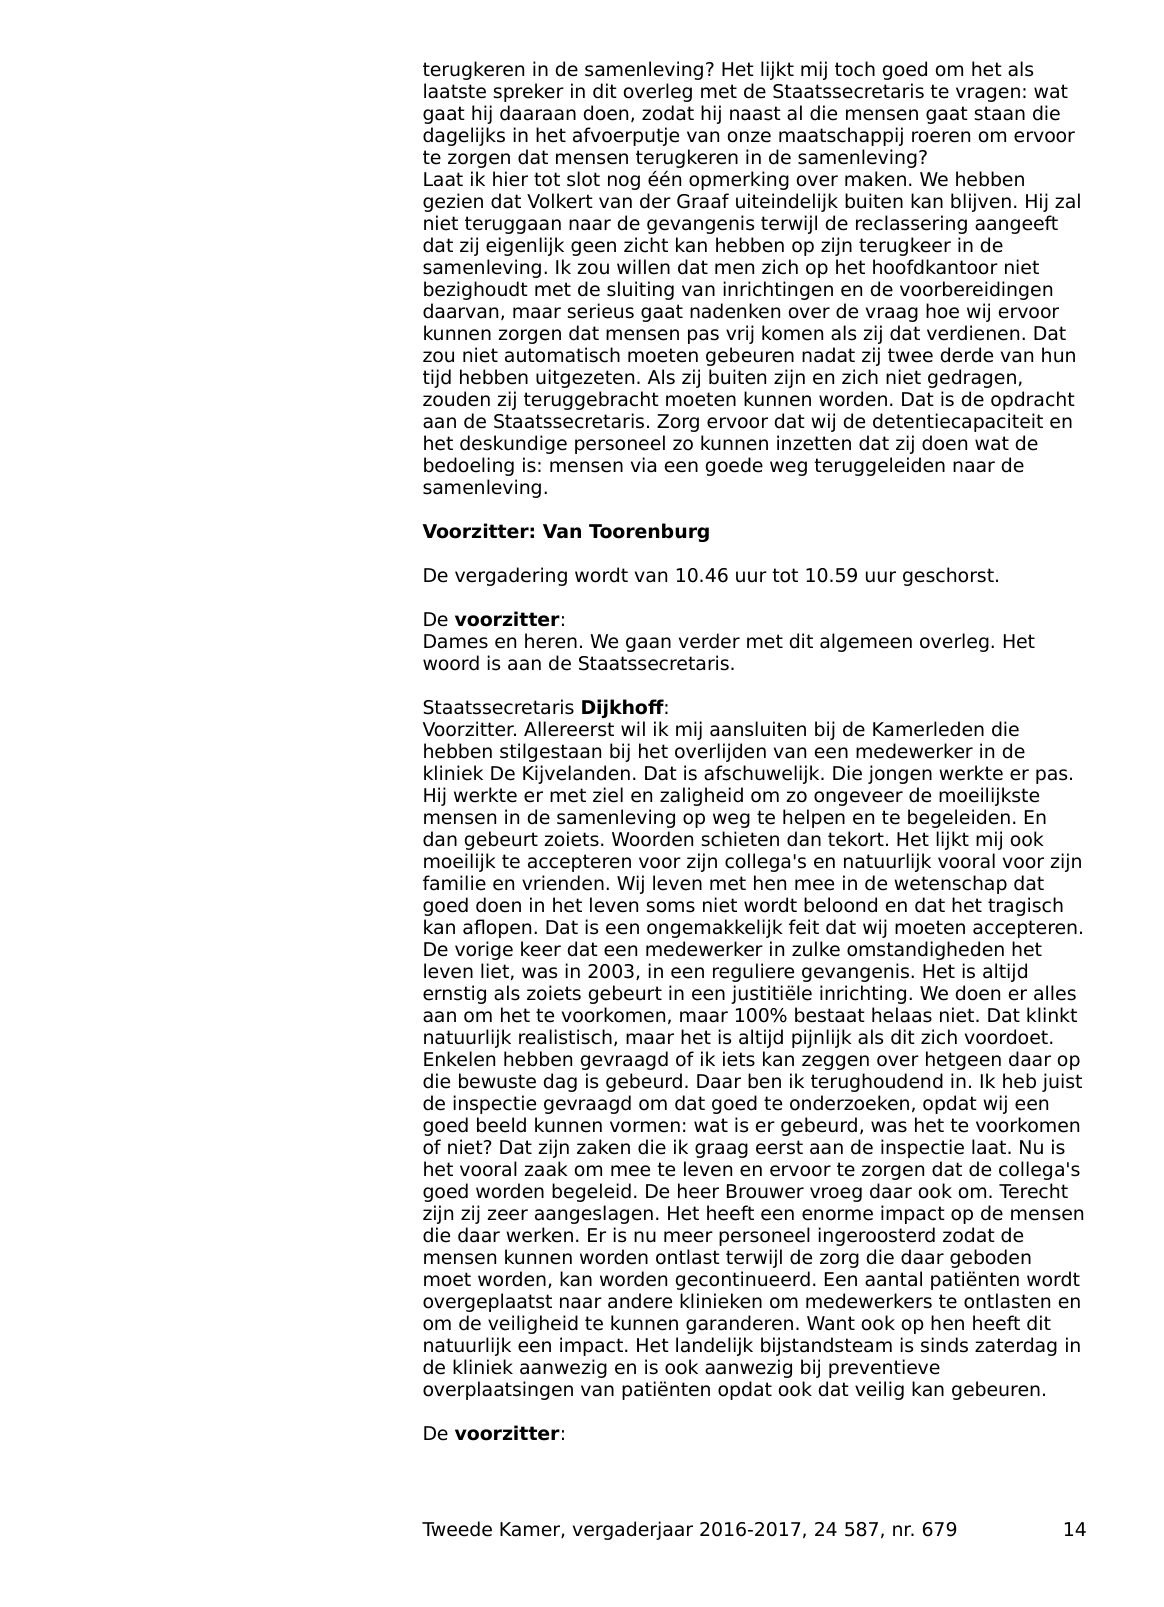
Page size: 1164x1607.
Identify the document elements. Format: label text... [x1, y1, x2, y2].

text De voorzitter: [422, 609, 1087, 631]
subtitle Voorzitter: Van Toorenburg [422, 521, 1087, 543]
text terugkeren in de samenleving? Het lijkt mij toch goed om het als laatste spreker in dit overleg met de Staatssecretaris te vragen: wat gaat hij daaraan doen, zodat hij naast al die mensen gaat staan die dagelijks in het afvoerputje van onze maatschappij roeren om ervoor te zorgen dat mensen terugkeren in de samenleving? [422, 59, 1087, 169]
text De vergadering wordt van 10.46 uur tot 10.59 uur geschorst. [422, 565, 1087, 587]
text De vorige keer dat een medewerker in zulke omstandigheden het leven liet, was in 2003, in een reguliere gevangenis. Het is altijd ernstig als zoiets gebeurt in een justitiële inrichting. We doen er alles aan om het te voorkomen, maar 100% bestaat helaas niet. Dat klinkt natuurlijk realistisch, maar het is altijd pijnlijk als dit zich voordoet. Enkelen hebben gevraagd of ik iets kan zeggen over hetgeen daar op die bewuste dag is gebeurd. Daar ben ik terughoudend in. Ik heb juist de inspectie gevraagd om dat goed te onderzoeken, opdat wij een goed beeld kunnen vormen: wat is er gebeurd, was het te voorkomen of niet? Dat zijn zaken die ik graag eerst aan de inspectie laat. Nu is het vooral zaak om mee te leven en ervoor te zorgen dat de collega's goed worden begeleid. De heer Brouwer vroeg daar ook om. Terecht zijn zij zeer aangeslagen. Het heeft een enorme impact op de mensen die daar werken. Er is nu meer personeel ingeroosterd zodat de mensen kunnen worden ontlast terwijl de zorg die daar geboden moet worden, kan worden gecontinueerd. Een aantal patiënten wordt overgeplaatst naar andere klinieken om medewerkers te ontlasten en om de veiligheid te kunnen garanderen. Want ook op hen heeft dit natuurlijk een impact. Het landelijk bijstandsteam is sinds zaterdag in de kliniek aanwezig en is ook aanwezig bij preventieve overplaatsingen van patiënten opdat ook dat veilig kan gebeuren. [422, 939, 1087, 1401]
text Laat ik hier tot slot nog één opmerking over maken. We hebben gezien dat Volkert van der Graaf uiteindelijk buiten kan blijven. Hij zal niet teruggaan naar de gevangenis terwijl de reclassering aangeeft dat zij eigenlijk geen zicht kan hebben op zijn terugkeer in de samenleving. Ik zou willen dat men zich op het hoofdkantoor niet bezighoudt met de sluiting van inrichtingen en de voorbereidingen daarvan, maar serieus gaat nadenken over de vraag hoe wij ervoor kunnen zorgen dat mensen pas vrij komen als zij dat verdienen. Dat zou niet automatisch moeten gebeuren nadat zij twee derde van hun tijd hebben uitgezeten. Als zij buiten zijn en zich niet gedragen, zouden zij teruggebracht moeten kunnen worden. Dat is de opdracht aan de Staatssecretaris. Zorg ervoor dat wij de detentiecapaciteit en het deskundige personeel zo kunnen inzetten dat zij doen wat de bedoeling is: mensen via een goede weg teruggeleiden naar de samenleving. [422, 169, 1087, 499]
text Dames en heren. We gaan verder met dit algemeen overleg. Het woord is aan de Staatssecretaris. [422, 631, 1087, 675]
text Voorzitter. Allereerst wil ik mij aansluiten bij de Kamerleden die hebben stilgestaan bij het overlijden van een medewerker in de kliniek De Kijvelanden. Dat is afschuwelijk. Die jongen werkte er pas. Hij werkte er met ziel en zaligheid om zo ongeveer de moeilijkste mensen in de samenleving op weg te helpen en te begeleiden. En dan gebeurt zoiets. Woorden schieten dan tekort. Het lijkt mij ook moeilijk te accepteren voor zijn collega's en natuurlijk vooral voor zijn familie en vrienden. Wij leven met hen mee in de wetenschap dat goed doen in het leven soms niet wordt beloond en dat het tragisch kan aflopen. Dat is een ongemakkelijk feit dat wij moeten accepteren. [422, 719, 1087, 939]
text De voorzitter: [422, 1423, 1087, 1445]
text Staatssecretaris Dijkhoff: [422, 697, 1087, 719]
